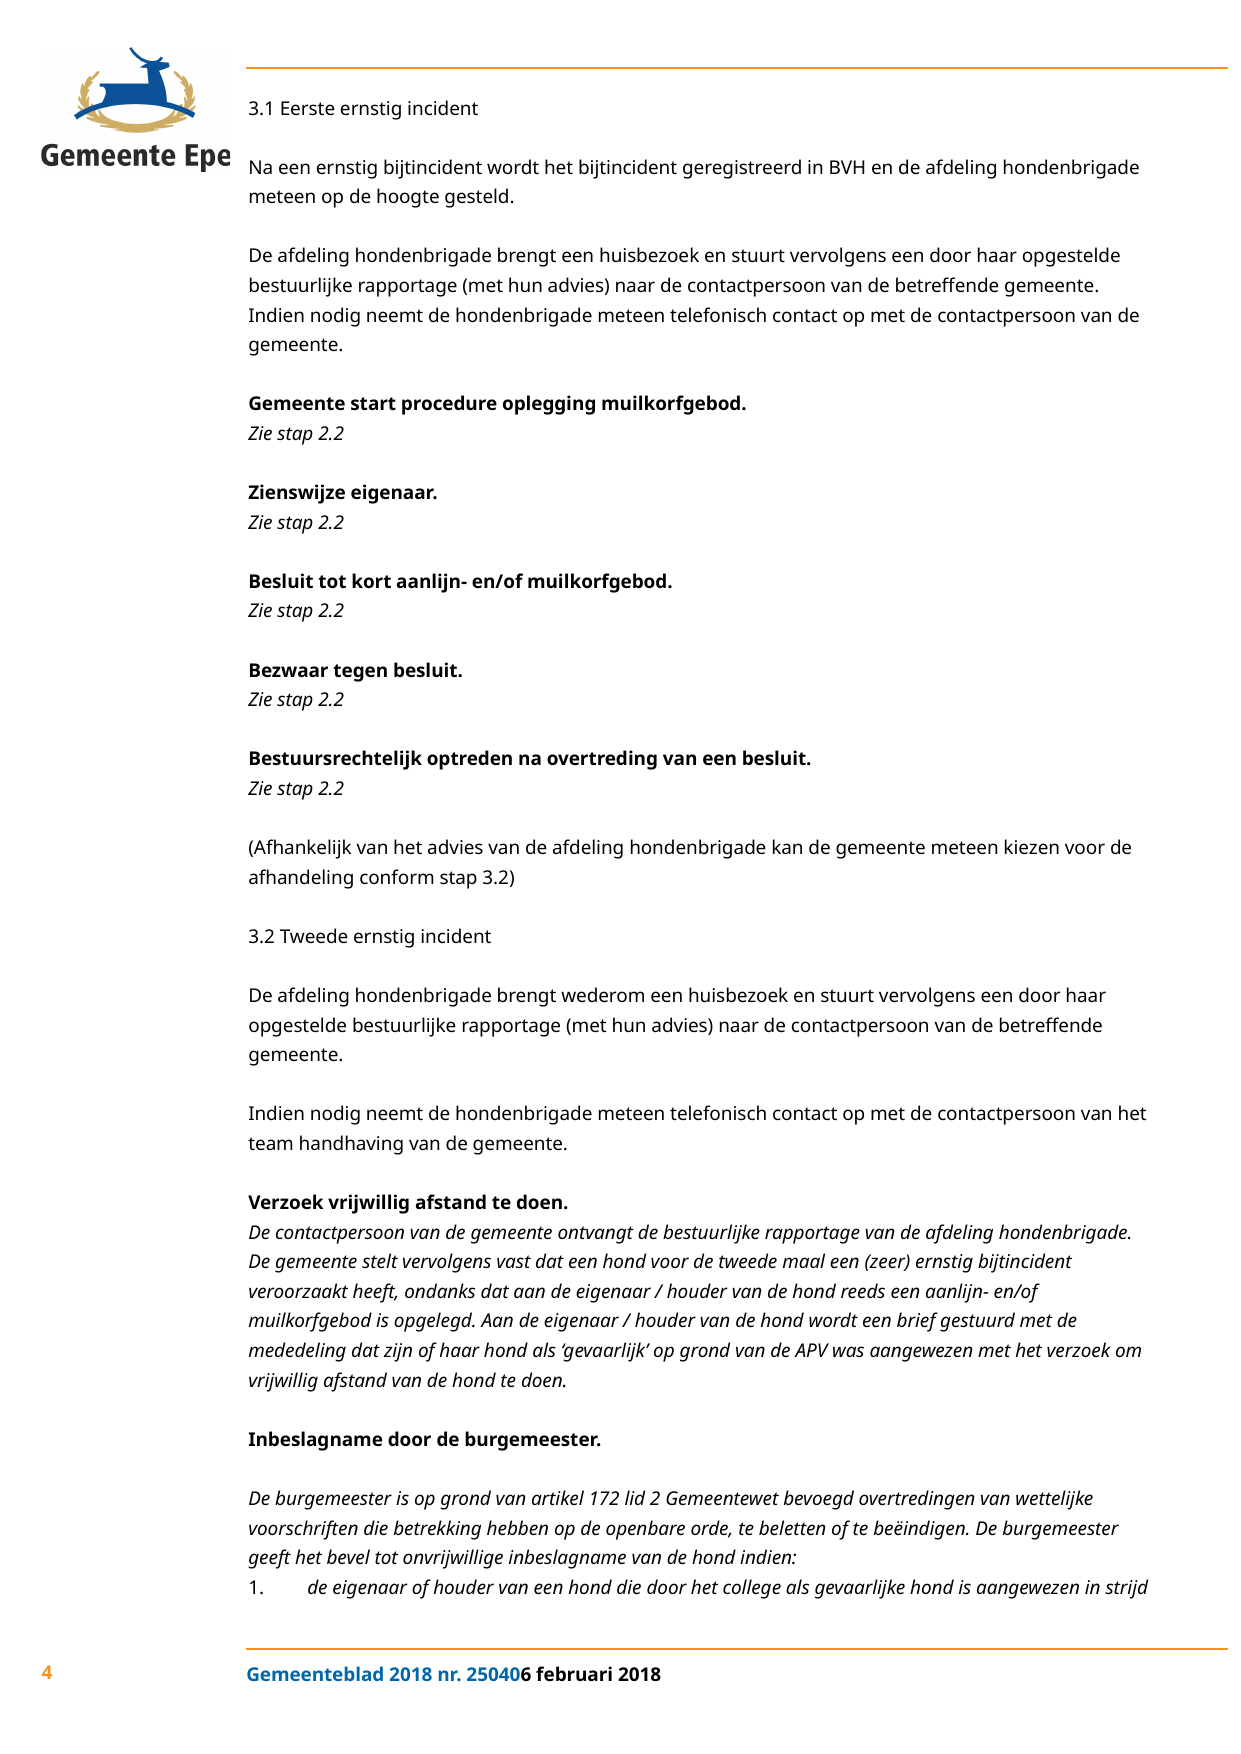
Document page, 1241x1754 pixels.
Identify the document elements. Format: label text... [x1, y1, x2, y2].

text De afdeling hondenbrigade brengt wederom een huisbezoek en stuurt vervolgens een door haar opgestelde bestuurlijke rapportage (met hun advies) naar de contactpersoon van de betreffende gemeente. [248, 982, 1152, 1067]
text (Afhankelijk van het advies van de afdeling hondenbrigade kan de gemeente meteen kiezen voor de afhandeling conform stap 3.2) [248, 834, 1152, 890]
text De afdeling hondenbrigade brengt een huisbezoek en stuurt vervolgens een door haar opgestelde bestuurlijke rapportage (met hun advies) naar de contactpersoon van de betreffende gemeente. Indien nodig neemt de hondenbrigade meteen telefonisch contact op met de contactpersoon van de gemeente. [248, 243, 1152, 357]
text Na een ernstig bijtincident wordt het bijtincident geregistreerd in BVH en de afdeling hondenbrigade meteen op de hoogte gesteld. [248, 154, 1152, 209]
text Zie stap 2.2 [248, 598, 1152, 623]
list de eigenaar of houder van een hond die door het college als gevaarlijke hond is aangewezen in strijd [248, 1574, 1152, 1600]
text Indien nodig neemt de hondenbrigade meteen telefonisch contact op met de contactpersoon van het team handhaving van de gemeente. [248, 1101, 1152, 1156]
text De burgemeester is op grond van artikel 172 lid 2 Gemeentewet bevoegd overtredingen van wettelijke voorschriften die betrekking hebben op de openbare orde, te beletten of te beëindigen. De burgemeester geeft het bevel tot onvrijwillige inbeslagname van de hond indien: [248, 1485, 1152, 1570]
text De contactpersoon van de gemeente ontvangt de bestuurlijke rapportage van de afdeling hondenbrigade. De gemeente stelt vervolgens vast dat een hond voor de tweede maal een (zeer) ernstig bijtincident veroorzaakt heeft, ondanks dat aan de eigenaar / houder van de hond reeds een aanlijn- en/of muilkorfgebod is opgelegd. Aan de eigenaar / houder van de hond wordt een brief gestuurd met de mededeling dat zijn of haar hond als ‘gevaarlijk’ op grond van de APV was aangewezen met het verzoek om vrijwillig afstand van de hond te doen. [248, 1219, 1152, 1393]
text Verzoek vrijwillig afstand te doen. [248, 1189, 1152, 1215]
text Zie stap 2.2 [248, 686, 1152, 712]
text Inbeslagname door de burgemeester. [248, 1426, 1152, 1452]
text 3.2 Tweede ernstig incident [248, 923, 1152, 949]
text Besluit tot kort aanlijn- en/of muilkorfgebod. [248, 568, 1152, 594]
text Zienswijze eigenaar. [248, 479, 1152, 505]
text Bezwaar tegen besluit. [248, 657, 1152, 683]
text Zie stap 2.2 [248, 775, 1152, 801]
text Zie stap 2.2 [248, 509, 1152, 535]
text Bestuursrechtelijk optreden na overtreding van een besluit. [248, 746, 1152, 771]
picture [41, 47, 231, 172]
text Zie stap 2.2 [248, 420, 1152, 446]
text Gemeente start procedure oplegging muilkorfgebod. [248, 391, 1152, 416]
text 3.1 Eerste ernstig incident [248, 95, 1152, 121]
